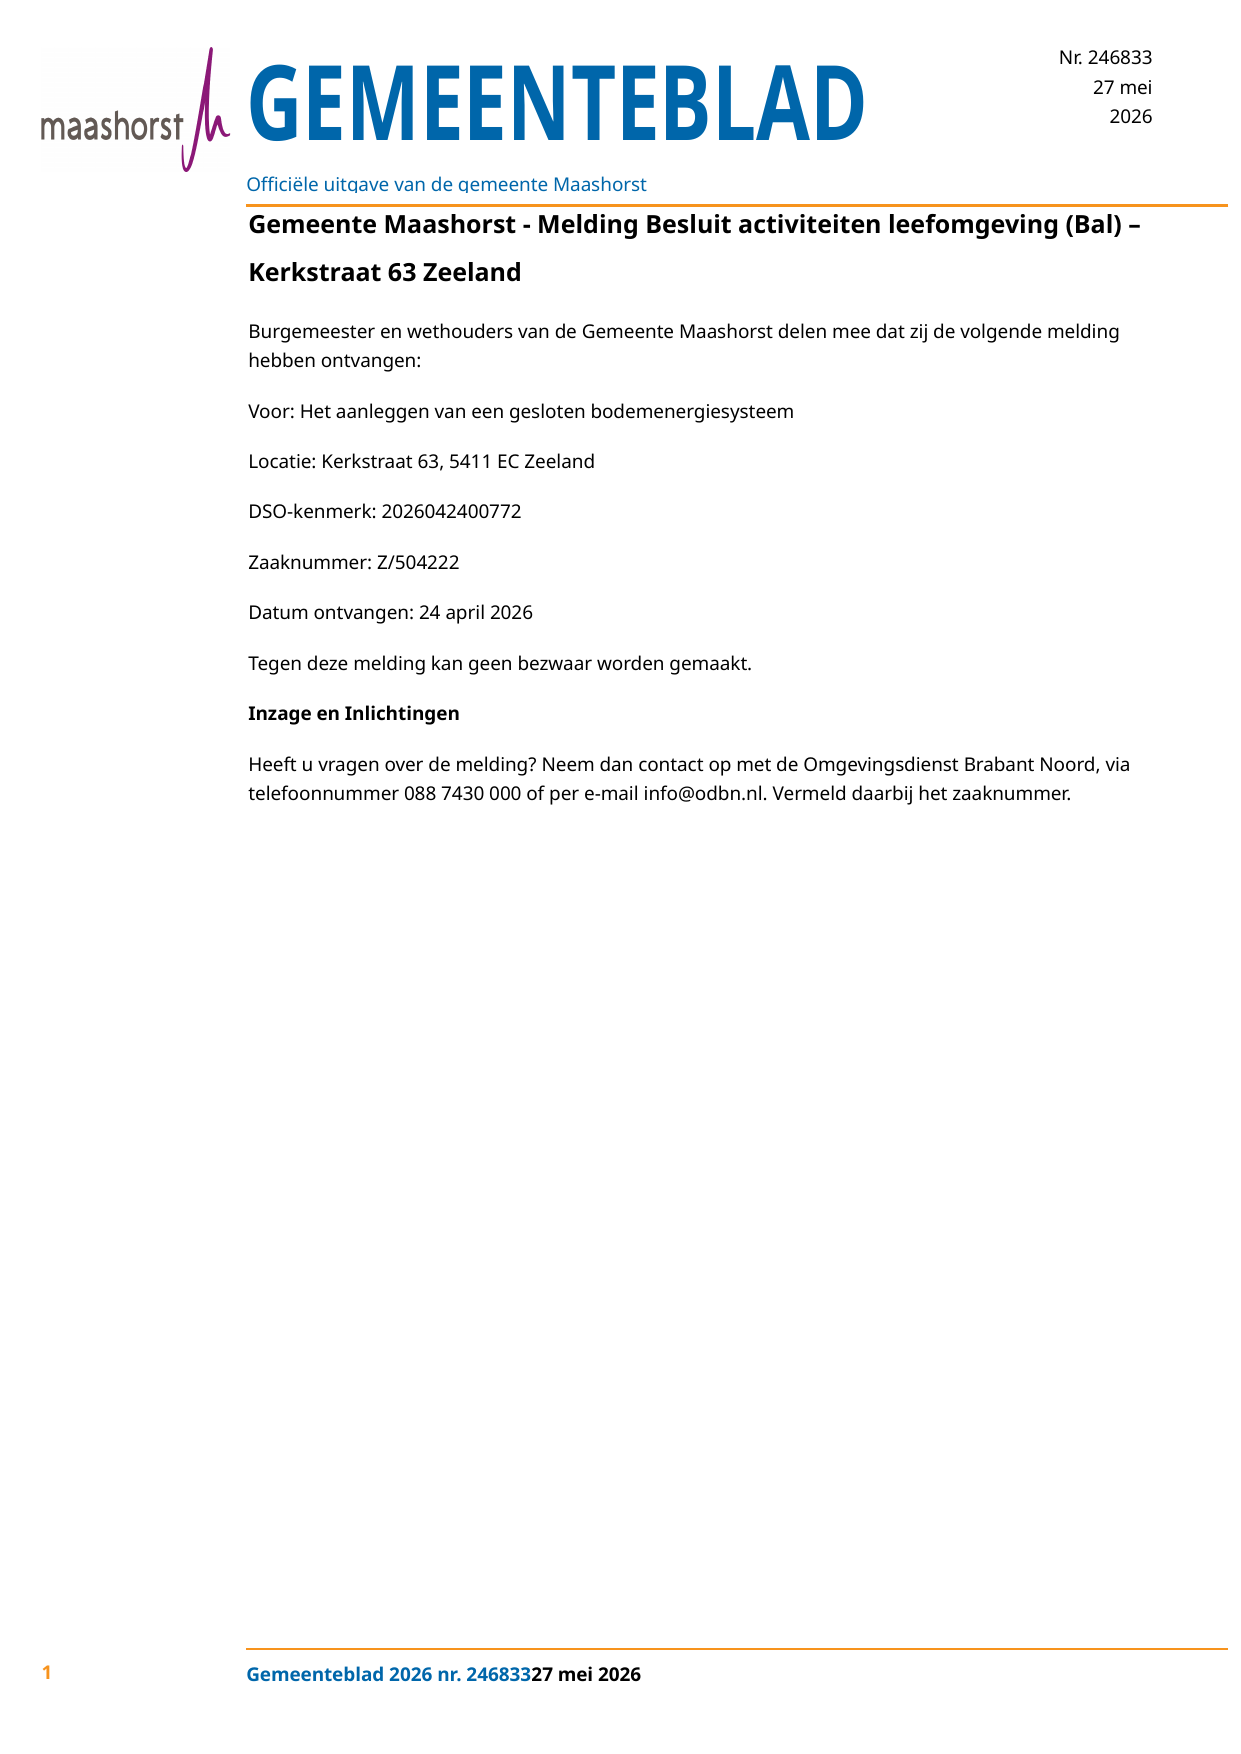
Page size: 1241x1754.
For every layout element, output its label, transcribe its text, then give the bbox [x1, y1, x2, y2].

text Locatie: Kerkstraat 63, 5411 EC Zeeland [248, 448, 1152, 474]
text Heeft u vragen over de melding? Neem dan contact op met de Omgevingsdienst Brabant Noord, via telefoonnummer 088 7430 000 of per e-mail info@odbn.nl. Vermeld daarbij het zaaknummer. [248, 751, 1152, 806]
text Burgemeester en wethouders van de Gemeente Maashorst delen mee dat zij de volgende melding hebben ontvangen: [248, 318, 1152, 373]
text Inzage en Inlichtingen [248, 700, 1152, 726]
text Gemeente Maashorst - Melding Besluit activiteiten leefomgeving (Bal) – Kerkstraat 63 Zeeland [248, 207, 1152, 288]
text Zaaknummer: Z/504222 [248, 549, 1152, 575]
text Tegen deze melding kan geen bezwaar worden gemaakt. [248, 650, 1152, 676]
text DSO-kenmerk: 2026042400772 [248, 499, 1152, 524]
picture [41, 47, 231, 172]
text Datum ontvangen: 24 april 2026 [248, 599, 1152, 625]
text Voor: Het aanleggen van een gesloten bodemenergiesysteem [248, 398, 1152, 424]
